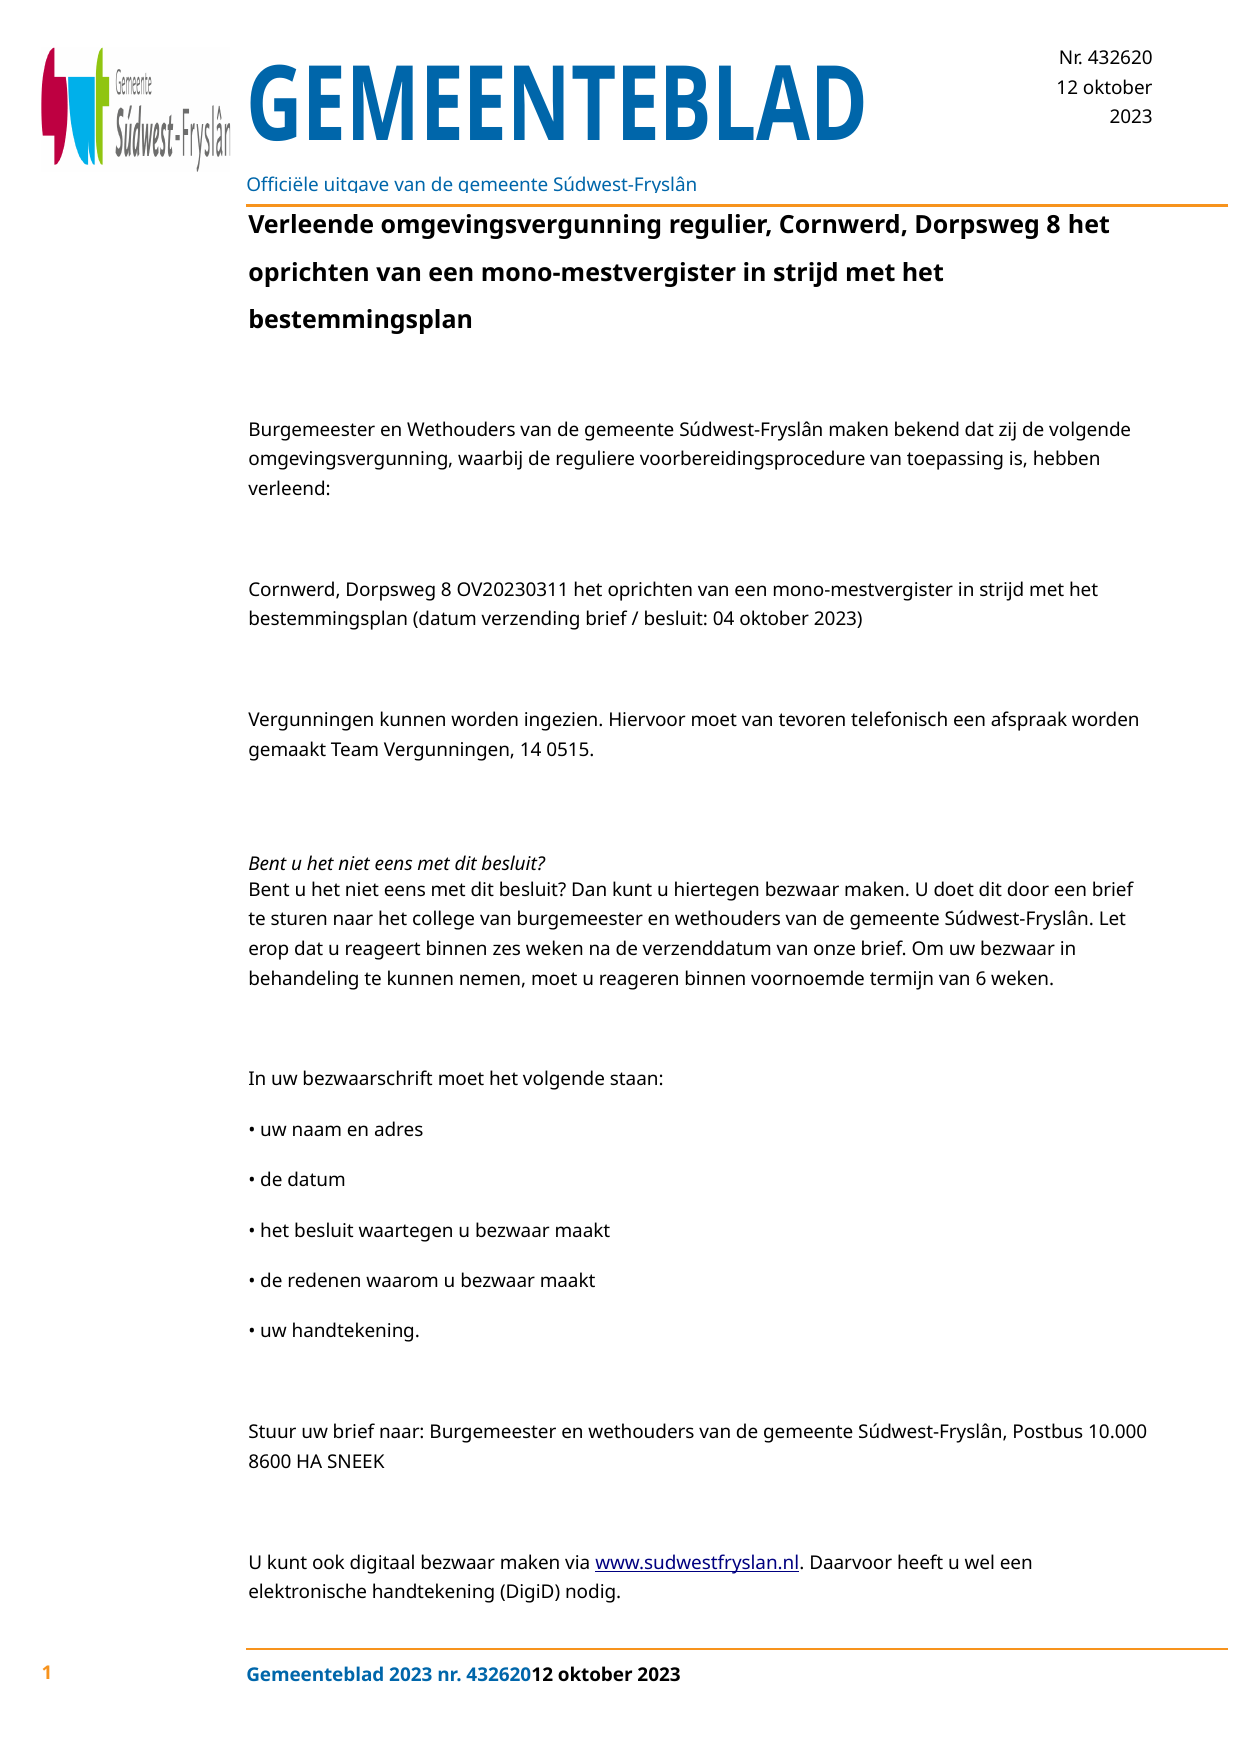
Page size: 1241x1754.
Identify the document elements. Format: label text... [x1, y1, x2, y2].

text • de datum [248, 1166, 1152, 1192]
picture [41, 47, 231, 172]
text • de redenen waarom u bezwaar maakt [248, 1267, 1152, 1293]
text Cornwerd, Dorpsweg 8 OV20230311 het oprichten van een mono-mestvergister in strijd met het bestemmingsplan (datum verzending brief / besluit: 04 oktober 2023) [248, 576, 1152, 631]
text Bent u het niet eens met dit besluit? Dan kunt u hiertegen bezwaar maken. U doet dit door een brief te sturen naar het college van burgemeester en wethouders van de gemeente Súdwest-Fryslân. Let erop dat u reageert binnen zes weken na de verzenddatum van onze brief. Om uw bezwaar in behandeling te kunnen nemen, moet u reageren binnen voornoemde termijn van 6 weken. [248, 876, 1152, 991]
text U kunt ook digitaal bezwaar maken via www.sudwestfryslan.nl. Daarvoor heeft u wel een elektronische handtekening (DigiD) nodig. [248, 1549, 1152, 1604]
text • uw naam en adres [248, 1116, 1152, 1142]
text In uw bezwaarschrift moet het volgende staan: [248, 1066, 1152, 1091]
text Verleende omgevingsvergunning regulier, Cornwerd, Dorpsweg 8 het oprichten van een mono-mestvergister in strijd met het bestemmingsplan [248, 207, 1152, 336]
text Burgemeester en Wethouders van de gemeente Súdwest-Fryslân maken bekend dat zij de volgende omgevingsvergunning, waarbij de reguliere voorbereidingsprocedure van toepassing is, hebben verleend: [248, 416, 1152, 501]
text Bent u het niet eens met dit besluit? [248, 850, 1152, 876]
text Vergunningen kunnen worden ingezien. Hiervoor moet van tevoren telefonisch een afspraak worden gemaakt Team Vergunningen, 14 0515. [248, 706, 1152, 762]
text • het besluit waartegen u bezwaar maakt [248, 1217, 1152, 1243]
text • uw handtekening. [248, 1318, 1152, 1343]
text Stuur uw brief naar: Burgemeester en wethouders van de gemeente Súdwest-Fryslân, Postbus 10.000 8600 HA SNEEK [248, 1418, 1152, 1474]
